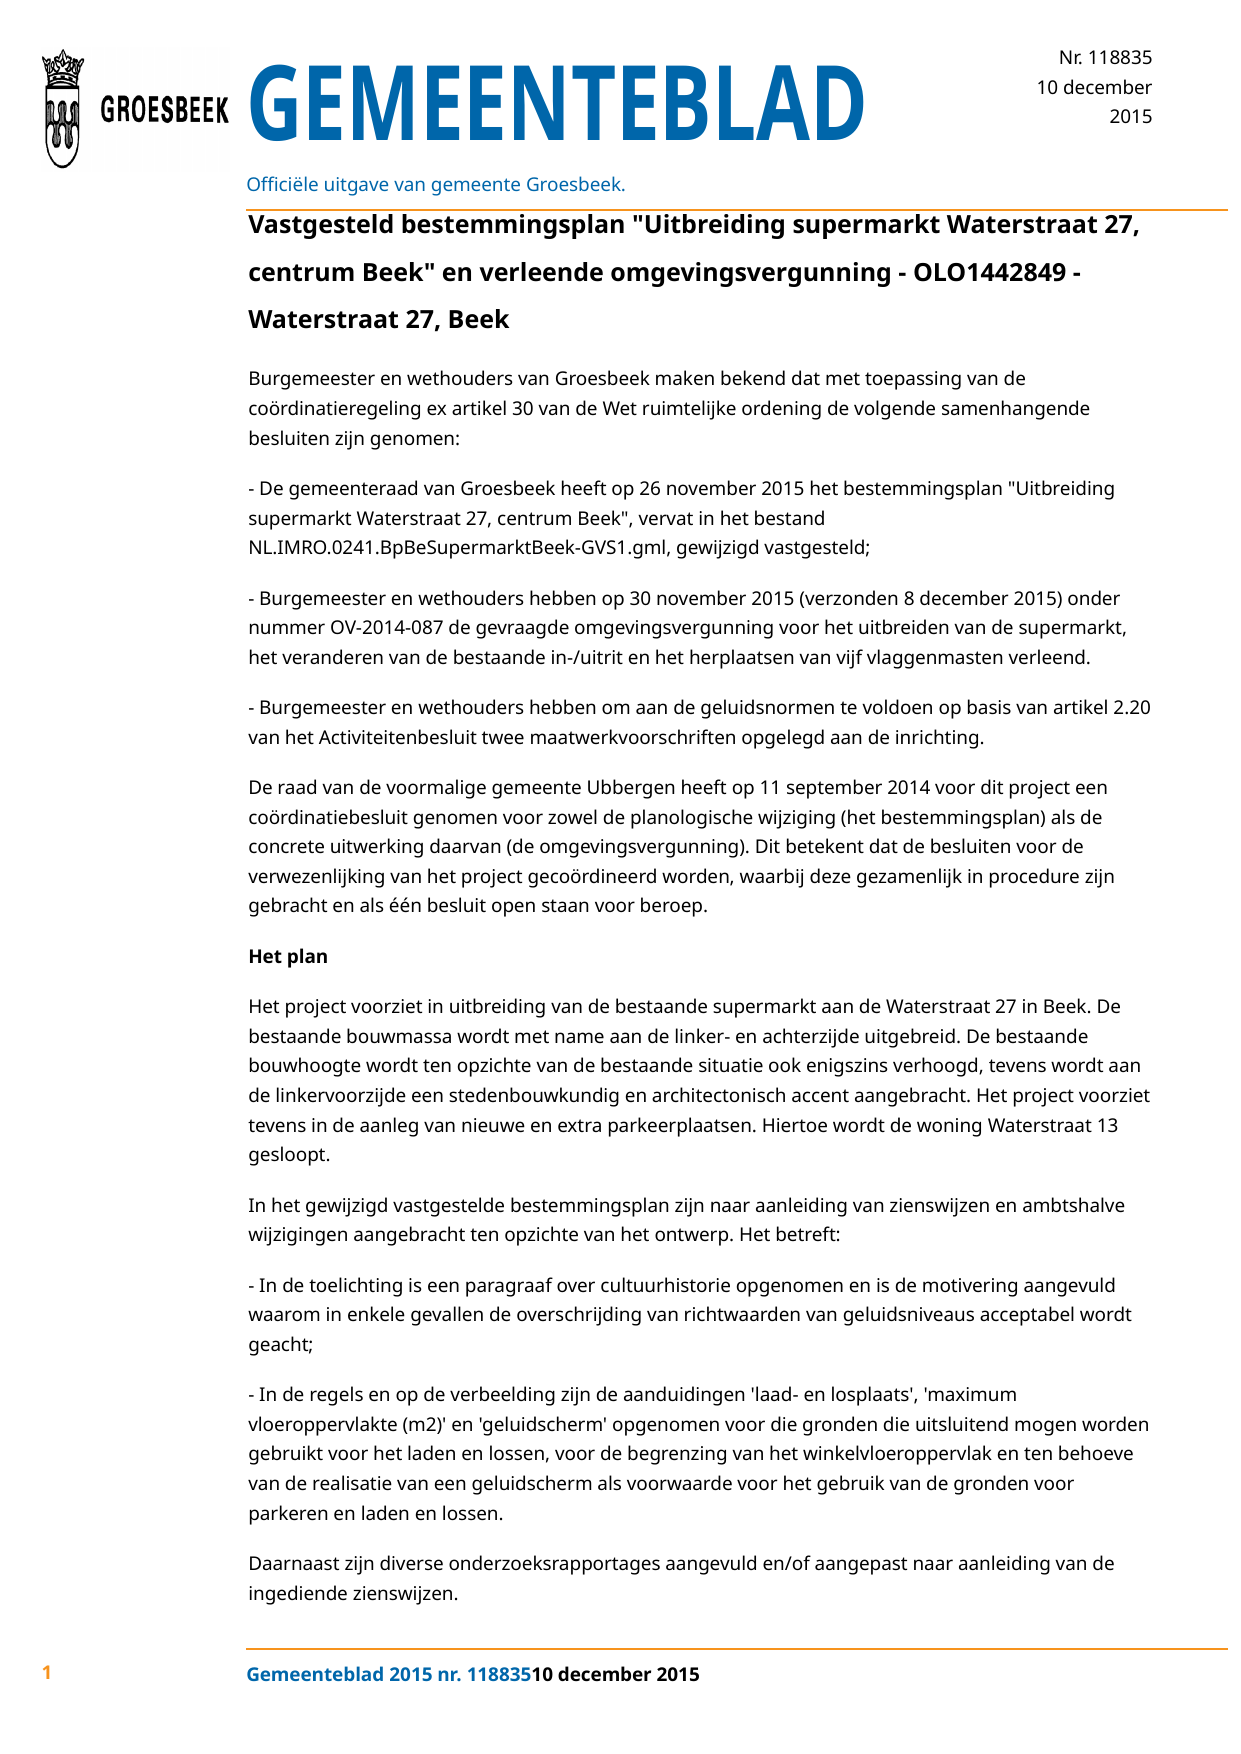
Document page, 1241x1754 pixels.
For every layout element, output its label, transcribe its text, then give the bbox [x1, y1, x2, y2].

text Burgemeester en wethouders van Groesbeek maken bekend dat met toepassing van de coördinatieregeling ex artikel 30 van de Wet ruimtelijke ordening de volgende samenhangende besluiten zijn genomen: [248, 366, 1152, 450]
text Daarnaast zijn diverse onderzoeksrapportages aangevuld en/of aangepast naar aanleiding van de ingediende zienswijzen. [248, 1550, 1152, 1605]
text - Burgemeester en wethouders hebben om aan de geluidsnormen te voldoen op basis van artikel 2.20 van het Activiteitenbesluit twee maatwerkvoorschriften opgelegd aan de inrichting. [248, 694, 1152, 749]
picture [41, 47, 231, 172]
text - De gemeenteraad van Groesbeek heeft op 26 november 2015 het bestemmingsplan "Uitbreiding supermarkt Waterstraat 27, centrum Beek", vervat in het bestand NL.IMRO.0241.BpBeSupermarktBeek-GVS1.gml, gewijzigd vastgesteld; [248, 475, 1152, 560]
text - In de toelichting is een paragraaf over cultuurhistorie opgenomen en is de motivering aangevuld waarom in enkele gevallen de overschrijding van richtwaarden van geluidsniveaus acceptabel wordt geacht; [248, 1272, 1152, 1357]
text In het gewijzigd vastgestelde bestemmingsplan zijn naar aanleiding van zienswijzen en ambtshalve wijzigingen aangebracht ten opzichte van het ontwerp. Het betreft: [248, 1192, 1152, 1247]
text Vastgesteld bestemmingsplan "Uitbreiding supermarkt Waterstraat 27, centrum Beek" en verleende omgevingsvergunning - OLO1442849 - Waterstraat 27, Beek [248, 211, 1152, 336]
text De raad van de voormalige gemeente Ubbergen heeft op 11 september 2014 voor dit project een coördinatiebesluit genomen voor zowel de planologische wijziging (het bestemmingsplan) als de concrete uitwerking daarvan (de omgevingsvergunning). Dit betekent dat de besluiten voor de verwezenlijking van het project gecoördineerd worden, waarbij deze gezamenlijk in procedure zijn gebracht en als één besluit open staan voor beroep. [248, 774, 1152, 918]
text Het project voorziet in uitbreiding van de bestaande supermarkt aan de Waterstraat 27 in Beek. De bestaande bouwmassa wordt met name aan de linker- en achterzijde uitgebreid. De bestaande bouwhoogte wordt ten opzichte van de bestaande situatie ook enigszins verhoogd, tevens wordt aan de linkervoorzijde een stedenbouwkundig en architectonisch accent aangebracht. Het project voorziet tevens in de aanleg van nieuwe en extra parkeerplaatsen. Hiertoe wordt de woning Waterstraat 13 gesloopt. [248, 993, 1152, 1167]
text - In de regels en op de verbeelding zijn de aanduidingen 'laad- en losplaats', 'maximum vloeroppervlakte (m2)' en 'geluidscherm' opgenomen voor die gronden die uitsluitend mogen worden gebruikt voor het laden en lossen, voor de begrenzing van het winkelvloeroppervlak en ten behoeve van de realisatie van een geluidscherm als voorwaarde voor het gebruik van de gronden voor parkeren en laden en lossen. [248, 1381, 1152, 1525]
text Het plan [248, 943, 1152, 969]
text - Burgemeester en wethouders hebben op 30 november 2015 (verzonden 8 december 2015) onder nummer OV-2014-087 de gevraagde omgevingsvergunning voor het uitbreiden van de supermarkt, het veranderen van de bestaande in-/uitrit en het herplaatsen van vijf vlaggenmasten verleend. [248, 585, 1152, 669]
